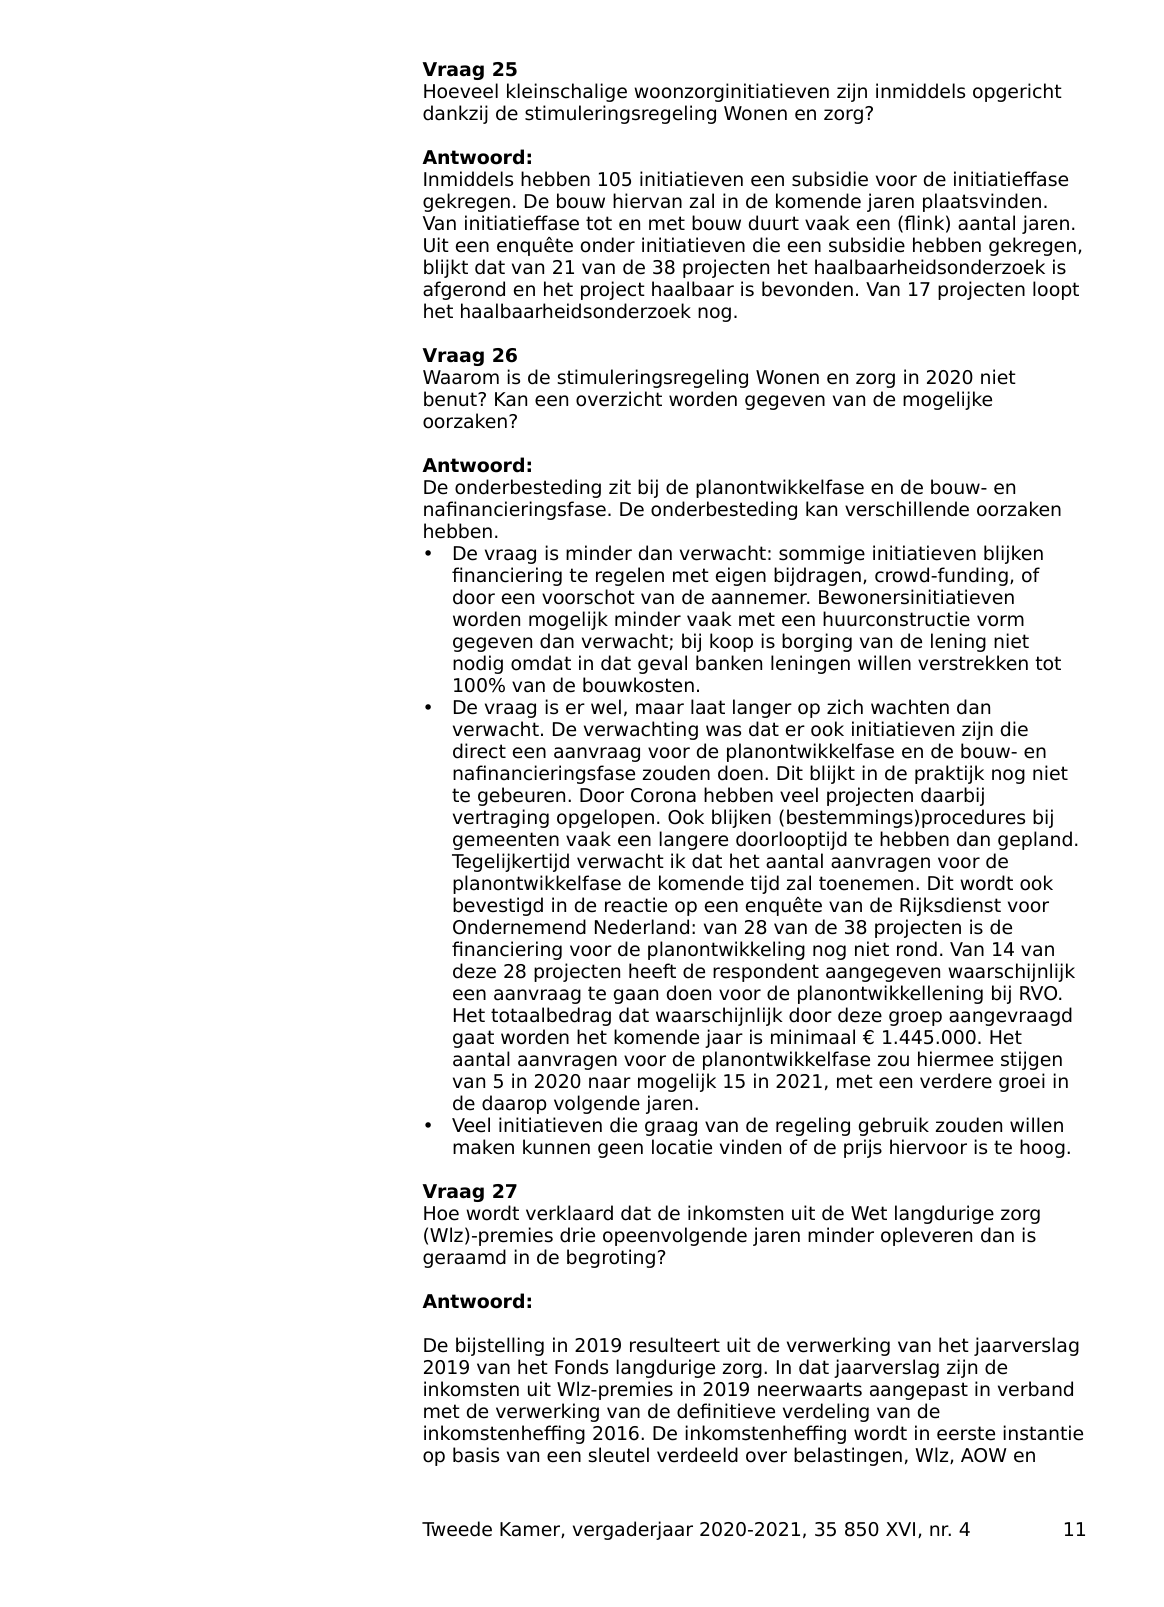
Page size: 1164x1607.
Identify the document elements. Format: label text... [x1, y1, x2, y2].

text Inmiddels hebben 105 initiatieven een subsidie voor de initiatieffase gekregen. De bouw hiervan zal in de komende jaren plaatsvinden. Van initiatieffase tot en met bouw duurt vaak een (flink) aantal jaren. Uit een enquête onder initiatieven die een subsidie hebben gekregen, blijkt dat van 21 van de 38 projecten het haalbaarheidsonderzoek is afgerond en het project haalbaar is bevonden. Van 17 projecten loopt het haalbaarheidsonderzoek nog. [422, 169, 1087, 323]
text Hoe wordt verklaard dat de inkomsten uit de Wet langdurige zorg (Wlz)-premies drie opeenvolgende jaren minder opleveren dan is geraamd in de begroting? [422, 1203, 1087, 1269]
subtitle Vraag 26 [422, 345, 1087, 367]
subtitle Vraag 25 [422, 59, 1087, 81]
subtitle Antwoord: [422, 1291, 1087, 1313]
text Hoeveel kleinschalige woonzorginitiatieven zijn inmiddels opgericht dankzij de stimuleringsregeling Wonen en zorg? [422, 81, 1087, 125]
text De onderbesteding zit bij de planontwikkelfase en de bouw- en nafinancieringsfase. De onderbesteding kan verschillende oorzaken hebben. [422, 477, 1087, 543]
subtitle Vraag 27 [422, 1181, 1087, 1203]
text De bijstelling in 2019 resulteert uit de verwerking van het jaarverslag 2019 van het Fonds langdurige zorg. In dat jaarverslag zijn de inkomsten uit Wlz-premies in 2019 neerwaarts aangepast in verband met de verwerking van de definitieve verdeling van de inkomstenheffing 2016. De inkomstenheffing wordt in eerste instantie op basis van een sleutel verdeeld over belastingen, Wlz, AOW en [422, 1335, 1087, 1467]
subtitle Antwoord: [422, 147, 1087, 169]
text • De vraag is er wel, maar laat langer op zich wachten dan verwacht. De verwachting was dat er ook initiatieven zijn die direct een aanvraag voor de planontwikkelfase en de bouw- en nafinancieringsfase zouden doen. Dit blijkt in de praktijk nog niet te gebeuren. Door Corona hebben veel projecten daarbij vertraging opgelopen. Ook blijken (bestemmings)procedures bij gemeenten vaak een langere doorlooptijd te hebben dan gepland. Tegelijkertijd verwacht ik dat het aantal aanvragen voor de planontwikkelfase de komende tijd zal toenemen. Dit wordt ook bevestigd in de reactie op een enquête van de Rijksdienst voor Ondernemend Nederland: van 28 van de 38 projecten is de financiering voor de planontwikkeling nog niet rond. Van 14 van deze 28 projecten heeft de respondent aangegeven waarschijnlijk een aanvraag te gaan doen voor de planontwikkellening bij RVO. Het totaalbedrag dat waarschijnlijk door deze groep aangevraagd gaat worden het komende jaar is minimaal € 1.445.000. Het aantal aanvragen voor de planontwikkelfase zou hiermee stijgen van 5 in 2020 naar mogelijk 15 in 2021, met een verdere groei in de daarop volgende jaren. [422, 697, 1087, 1115]
text Waarom is de stimuleringsregeling Wonen en zorg in 2020 niet benut? Kan een overzicht worden gegeven van de mogelijke oorzaken? [422, 367, 1087, 433]
text • Veel initiatieven die graag van de regeling gebruik zouden willen maken kunnen geen locatie vinden of de prijs hiervoor is te hoog. [422, 1115, 1087, 1159]
subtitle Antwoord: [422, 455, 1087, 477]
text • De vraag is minder dan verwacht: sommige initiatieven blijken financiering te regelen met eigen bijdragen, crowd-funding, of door een voorschot van de aannemer. Bewonersinitiatieven worden mogelijk minder vaak met een huurconstructie vorm gegeven dan verwacht; bij koop is borging van de lening niet nodig omdat in dat geval banken leningen willen verstrekken tot 100% van de bouwkosten. [422, 543, 1087, 697]
